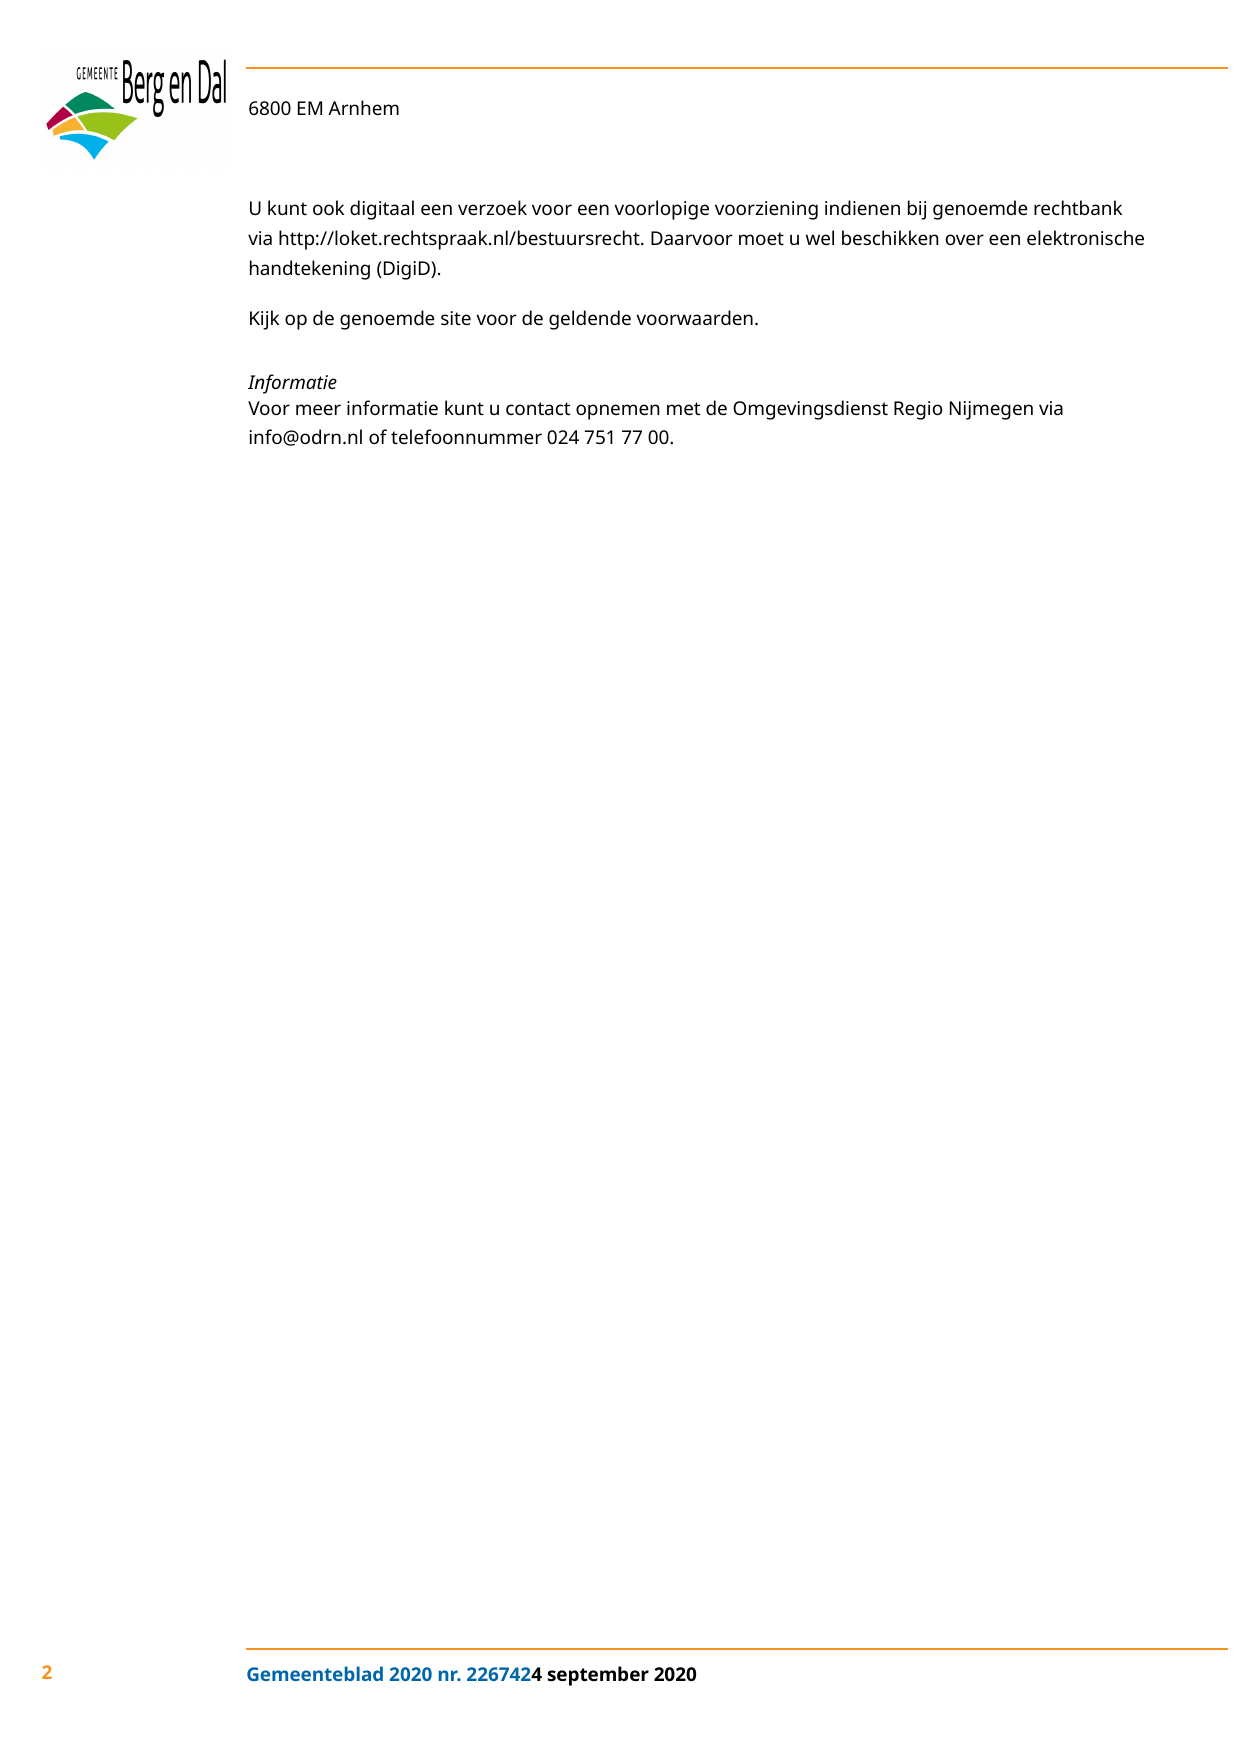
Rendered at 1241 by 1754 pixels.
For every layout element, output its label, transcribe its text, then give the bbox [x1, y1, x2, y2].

picture [41, 47, 231, 172]
text U kunt ook digitaal een verzoek voor een voorlopige voorziening indienen bij genoemde rechtbank via http://loket.rechtspraak.nl/bestuursrecht. Daarvoor moet u wel beschikken over een elektronische handtekening (DigiD). [248, 196, 1152, 281]
text Kijk op de genoemde site voor de geldende voorwaarden. [248, 305, 1152, 331]
text 6800 EM Arnhem [248, 95, 1152, 121]
text Voor meer informatie kunt u contact opnemen met de Omgevingsdienst Regio Nijmegen via info@odrn.nl of telefoonnummer 024 751 77 00. [248, 395, 1152, 450]
text Informatie [248, 369, 1152, 395]
